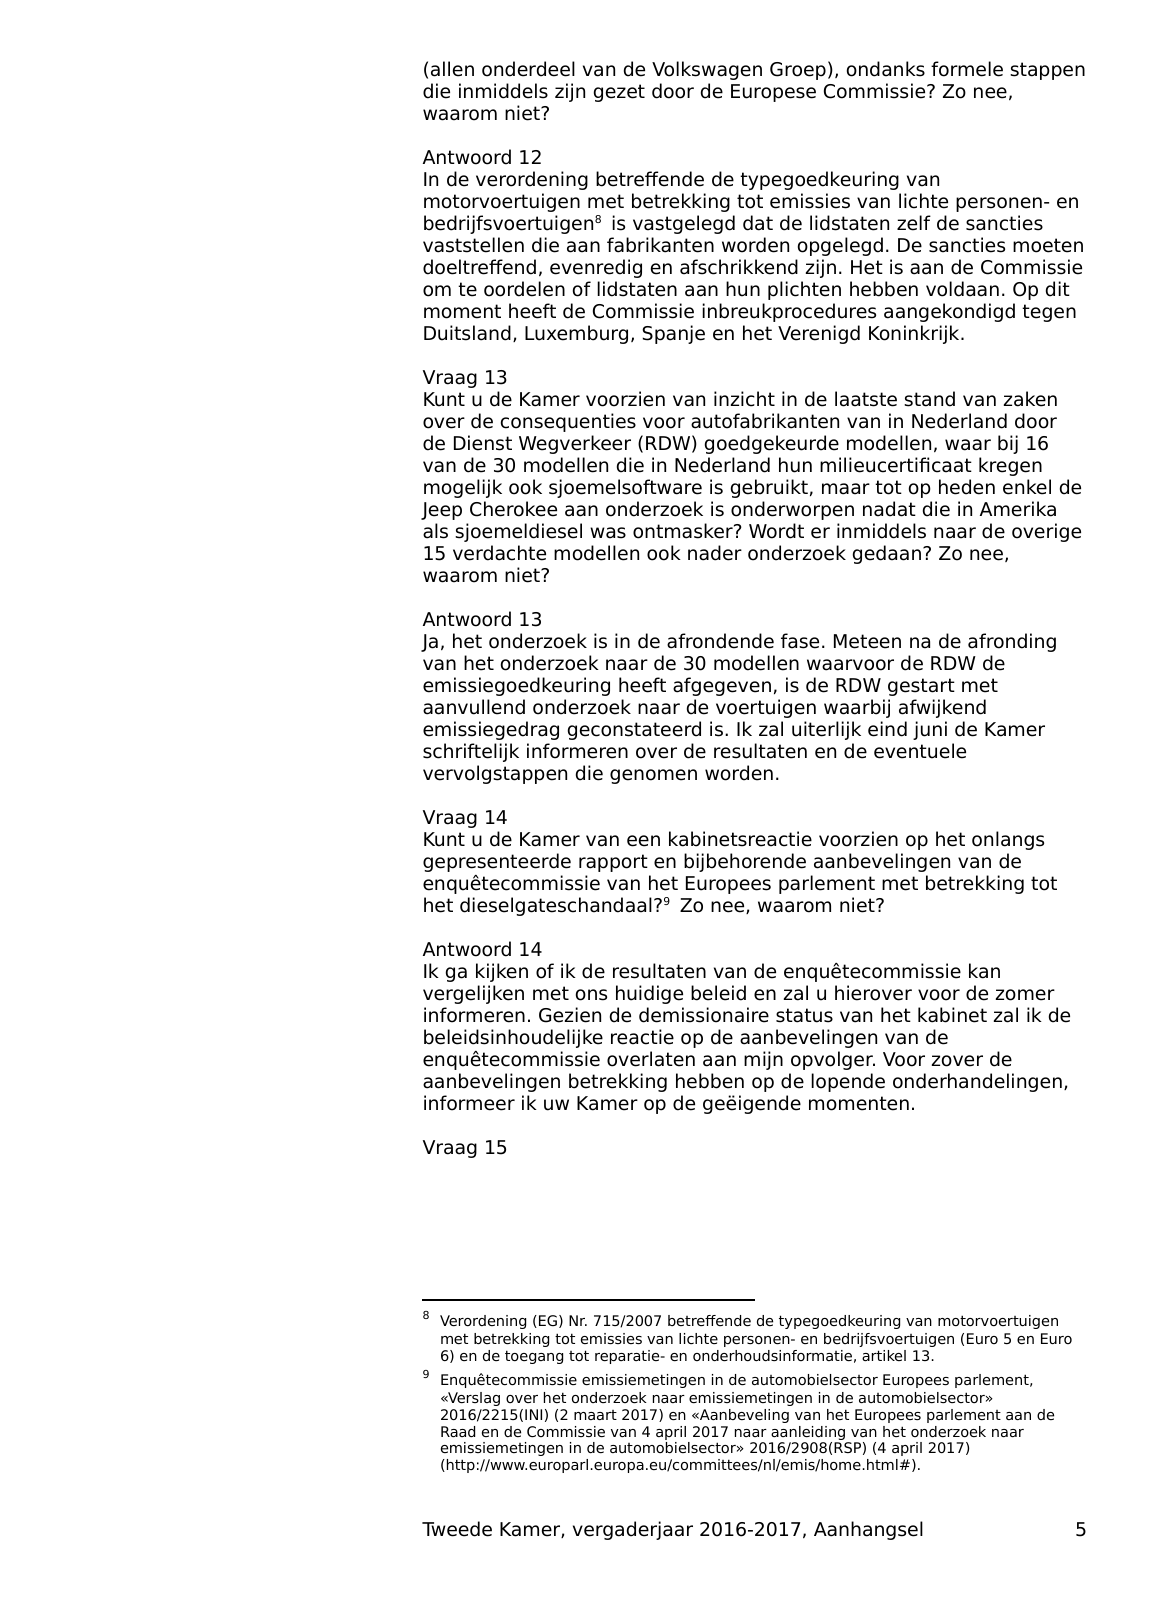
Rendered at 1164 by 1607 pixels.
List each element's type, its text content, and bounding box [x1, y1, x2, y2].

text Antwoord 12 [422, 147, 1087, 169]
text Antwoord 14 [422, 939, 1087, 961]
text Kunt u de Kamer voorzien van inzicht in de laatste stand van zaken over de consequenties voor autofabrikanten van in Nederland door de Dienst Wegverkeer (RDW) goedgekeurde modellen, waar bij 16 van de 30 modellen die in Nederland hun milieucertificaat kregen mogelijk ook sjoemelsoftware is gebruikt, maar tot op heden enkel de Jeep Cherokee aan onderzoek is onderworpen nadat die in Amerika als sjoemeldiesel was ontmasker? Wordt er inmiddels naar de overige 15 verdachte modellen ook nader onderzoek gedaan? Zo nee, waarom niet? [422, 389, 1087, 587]
text Antwoord 13 [422, 609, 1087, 631]
text (allen onderdeel van de Volkswagen Groep), ondanks formele stappen die inmiddels zijn gezet door de Europese Commissie? Zo nee, waarom niet? [422, 59, 1087, 125]
text Ik ga kijken of ik de resultaten van de enquêtecommissie kan vergelijken met ons huidige beleid en zal u hierover voor de zomer informeren. Gezien de demissionaire status van het kabinet zal ik de beleidsinhoudelijke reactie op de aanbevelingen van de enquêtecommissie overlaten aan mijn opvolger. Voor zover de aanbevelingen betrekking hebben op de lopende onderhandelingen, informeer ik uw Kamer op de geëigende momenten. [422, 961, 1087, 1115]
text Ja, het onderzoek is in de afrondende fase. Meteen na de afronding van het onderzoek naar de 30 modellen waarvoor de RDW de emissiegoedkeuring heeft afgegeven, is de RDW gestart met aanvullend onderzoek naar de voertuigen waarbij afwijkend emissiegedrag geconstateerd is. Ik zal uiterlijk eind juni de Kamer schriftelijk informeren over de resultaten en de eventuele vervolgstappen die genomen worden. [422, 631, 1087, 785]
text In de verordening betreffende de typegoedkeuring van motorvoertuigen met betrekking tot emissies van lichte personen- en bedrijfsvoertuigen is vastgelegd dat de lidstaten zelf de sancties vaststellen die aan fabrikanten worden opgelegd. De sancties moeten doeltreffend, evenredig en afschrikkend zijn. Het is aan de Commissie om te oordelen of lidstaten aan hun plichten hebben voldaan. Op dit moment heeft de Commissie inbreukprocedures aangekondigd tegen Duitsland, Luxemburg, Spanje en het Verenigd Koninkrijk. [422, 169, 1087, 345]
text Vraag 14 [422, 807, 1087, 829]
text Kunt u de Kamer van een kabinetsreactie voorzien op het onlangs gepresenteerde rapport en bijbehorende aanbevelingen van de enquêtecommissie van het Europees parlement met betrekking tot het dieselgateschandaal? Zo nee, waarom niet? [422, 829, 1087, 917]
text Vraag 15 [422, 1137, 1087, 1159]
text Verordening (EG) Nr. 715/2007 betreffende de typegoedkeuring van motorvoertuigen met betrekking tot emissies van lichte personen- en bedrijfsvoertuigen (Euro 5 en Euro 6) en de toegang tot reparatie- en onderhoudsinformatie, artikel 13. [422, 1309, 1087, 1365]
text Vraag 13 [422, 367, 1087, 389]
text Enquêtecommissie emissiemetingen in de automobielsector Europees parlement, «Verslag over het onderzoek naar emissiemetingen in de automobielsector» 2016/2215(INI) (2 maart 2017) en «Aanbeveling van het Europees parlement aan de Raad en de Commissie van 4 april 2017 naar aanleiding van het onderzoek naar emissiemetingen in de automobielsector» 2016/2908(RSP) (4 april 2017) (http://www.europarl.europa.eu/committees/nl/emis/home.html#). [422, 1368, 1087, 1474]
